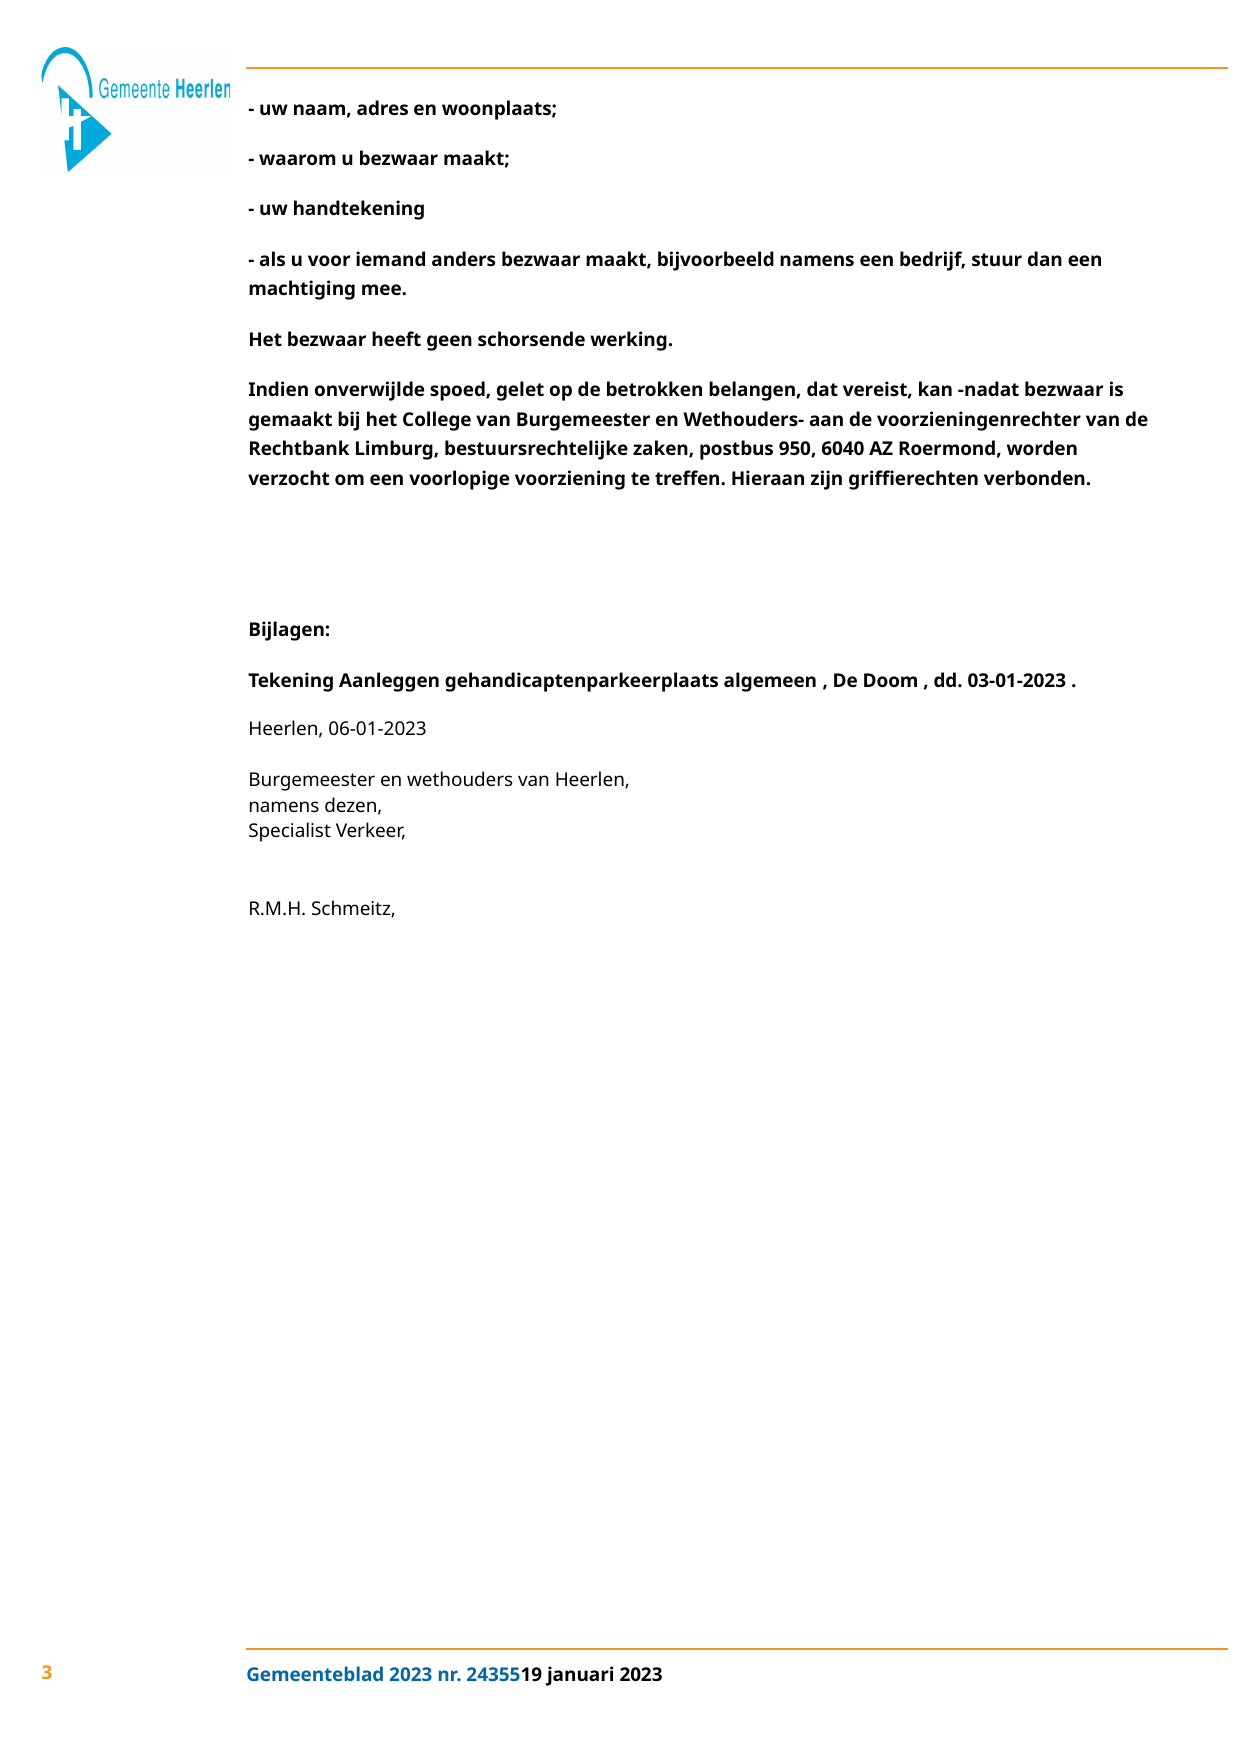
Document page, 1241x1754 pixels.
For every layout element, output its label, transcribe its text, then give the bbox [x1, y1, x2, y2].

text Het bezwaar heeft geen schorsende werking. [248, 326, 1152, 352]
text Burgemeester en wethouders van Heerlen, [248, 766, 1152, 792]
text Indien onverwijlde spoed, gelet op de betrokken belangen, dat vereist, kan -nadat bezwaar is gemaakt bij het College van Burgemeester en Wethouders- aan de voorzieningenrechter van de Rechtbank Limburg, bestuursrechtelijke zaken, postbus 950, 6040 AZ Roermond, worden verzocht om een voorlopige voorziening te treffen. Hieraan zijn griffierechten verbonden. [248, 376, 1152, 491]
text - als u voor iemand anders bezwaar maakt, bijvoorbeeld namens een bedrijf, stuur dan een machtiging mee. [248, 246, 1152, 301]
text Tekening Aanleggen gehandicaptenparkeerplaats algemeen , De Doom , dd. 03-01-2023 . [248, 667, 1152, 693]
text Specialist Verkeer, [248, 818, 1152, 843]
text namens dezen, [248, 792, 1152, 818]
text - uw naam, adres en woonplaats; [248, 95, 1152, 121]
text R.M.H. Schmeitz, [248, 895, 1152, 921]
text - waarom u bezwaar maakt; [248, 145, 1152, 171]
picture [41, 47, 59, 70]
picture [41, 47, 231, 172]
text - uw handtekening [248, 196, 1152, 221]
text Bijlagen: [248, 616, 1152, 642]
text Heerlen, 06-01-2023 [248, 715, 1152, 740]
